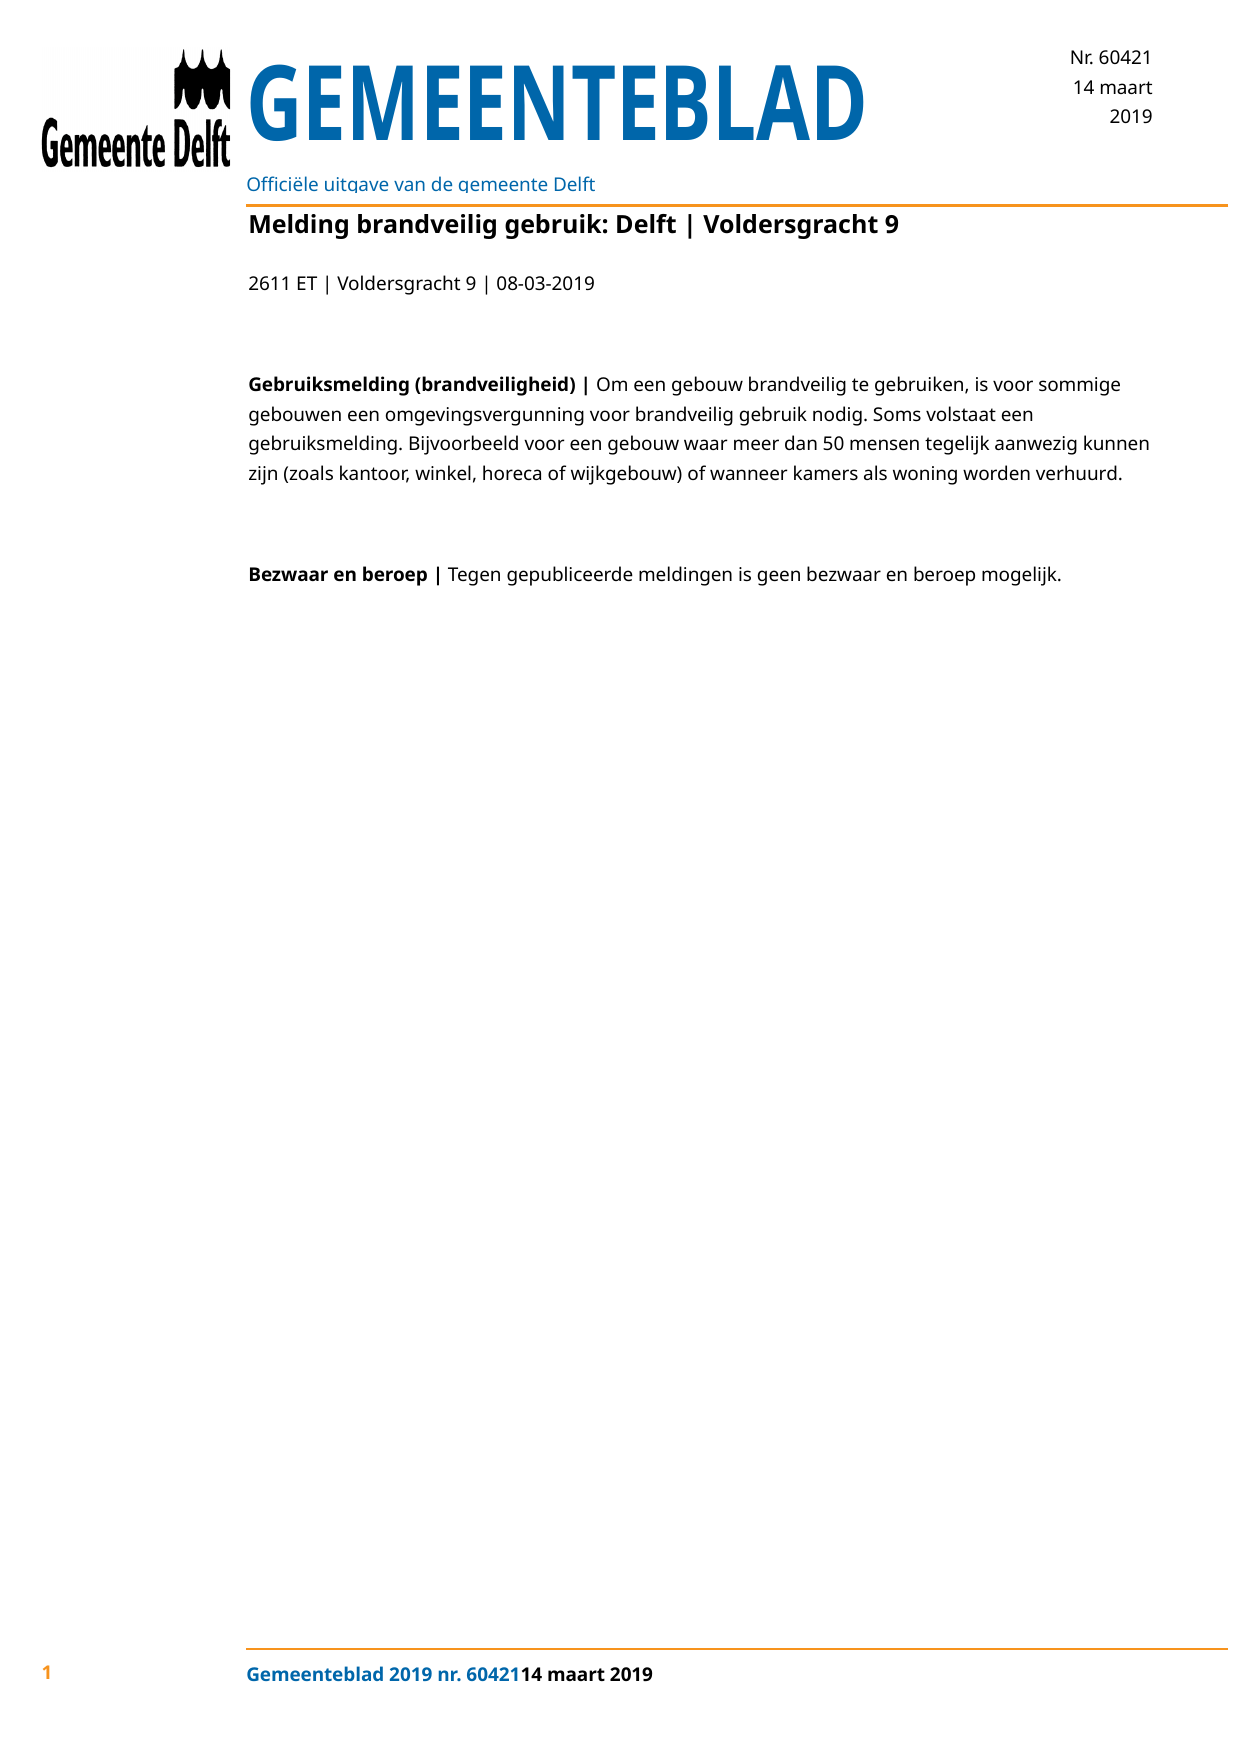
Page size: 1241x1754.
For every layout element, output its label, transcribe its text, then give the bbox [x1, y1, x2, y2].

text 2611 ET | Voldersgracht 9 | 08-03-2019 [248, 270, 1152, 296]
text Gebruiksmelding (brandveiligheid) | Om een gebouw brandveilig te gebruiken, is voor sommige gebouwen een omgevingsvergunning voor brandveilig gebruik nodig. Soms volstaat een gebruiksmelding. Bijvoorbeeld voor een gebouw waar meer dan 50 mensen tegelijk aanwezig kunnen zijn (zoals kantoor, winkel, horeca of wijkgebouw) of wanneer kamers als woning worden verhuurd. [248, 371, 1152, 486]
picture [41, 47, 231, 172]
text Melding brandveilig gebruik: Delft | Voldersgracht 9 [248, 207, 1152, 241]
text Bezwaar en beroep | Tegen gepubliceerde meldingen is geen bezwaar en beroep mogelijk. [248, 561, 1152, 586]
